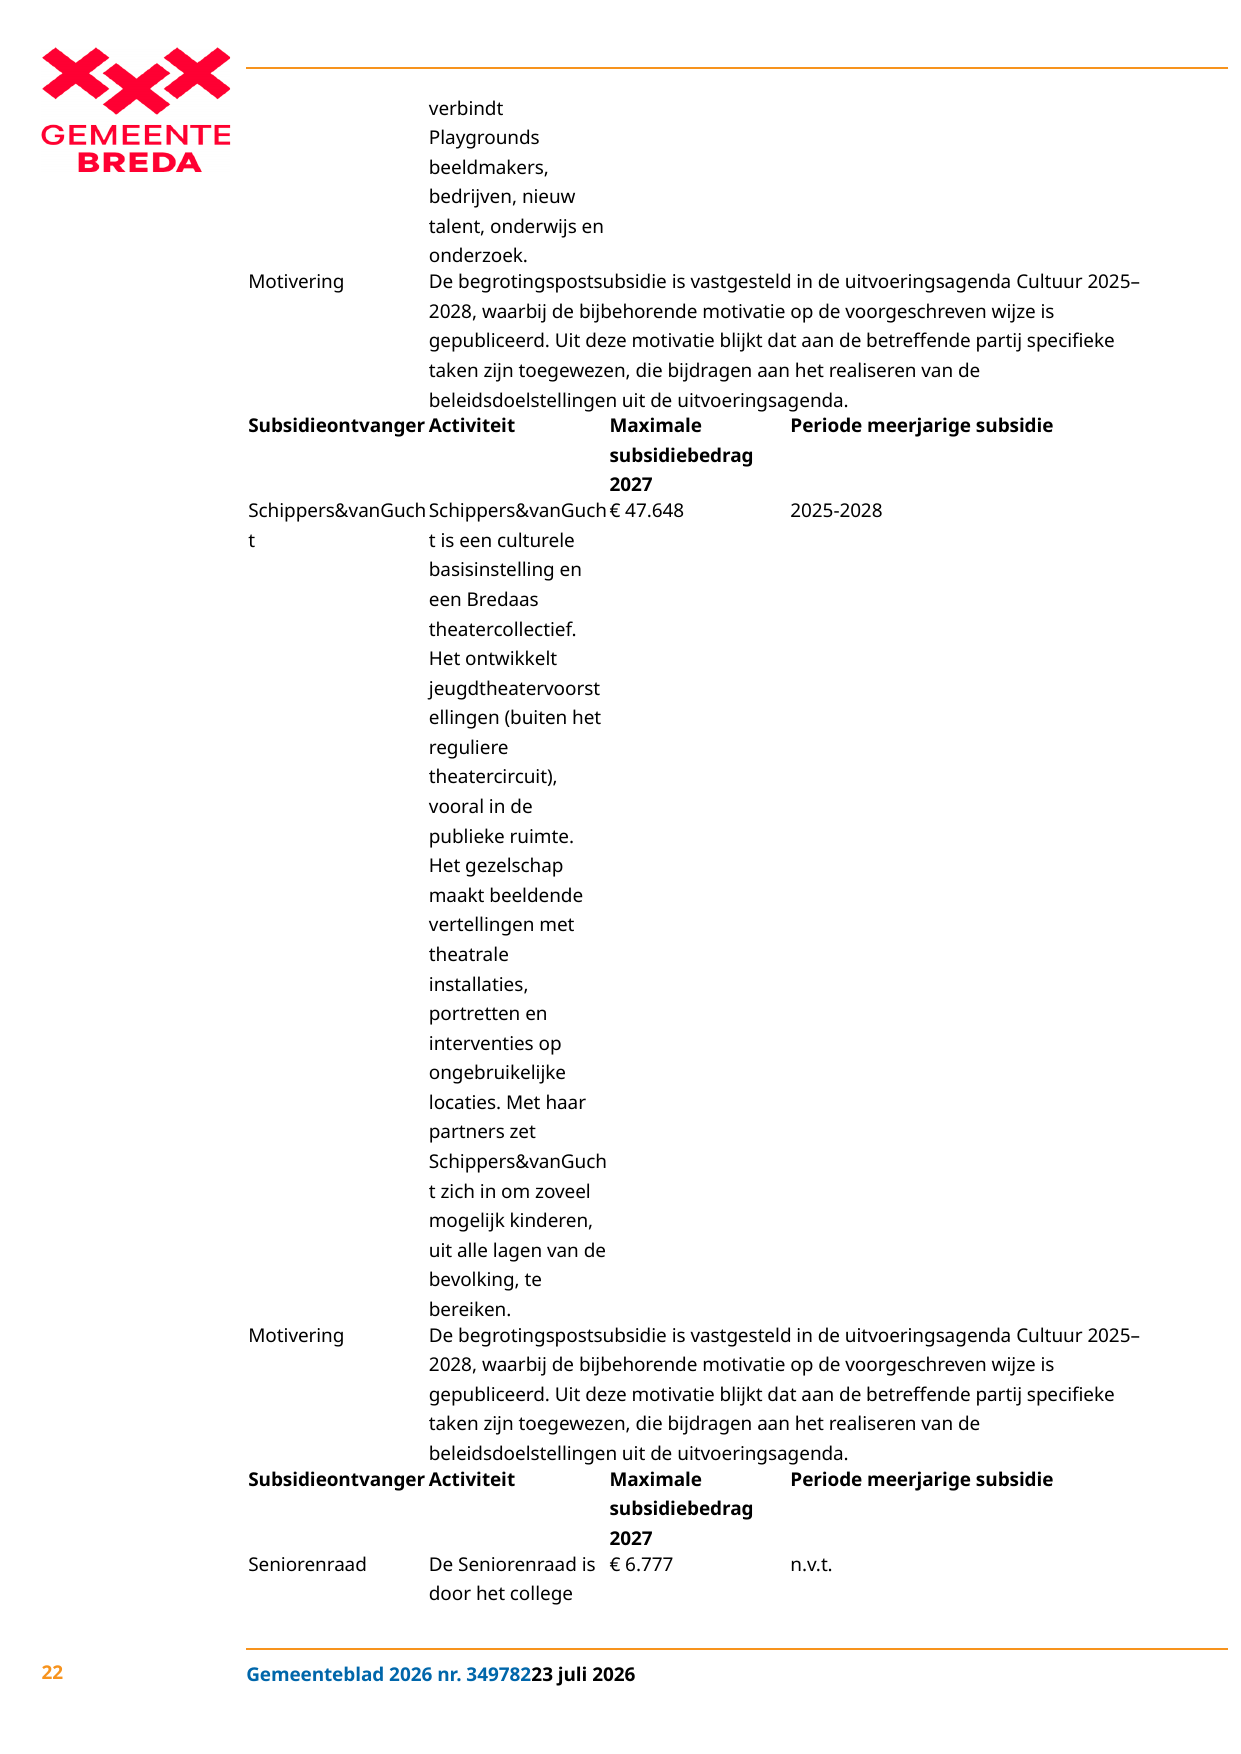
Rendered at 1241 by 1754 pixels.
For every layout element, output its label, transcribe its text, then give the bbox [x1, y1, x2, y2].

table_cell Schippers&vanGucht [248, 498, 429, 1322]
table_cell Activiteit [429, 1466, 609, 1551]
table_cell Motivering [248, 269, 429, 412]
table_cell € 6.777 [609, 1551, 790, 1606]
table_cell n.v.t. [790, 1551, 1152, 1606]
table_cell Seniorenraad [248, 1551, 429, 1606]
table_cell Periode meerjarige subsidie [790, 413, 1152, 497]
table_cell Maximale subsidiebedrag 2027 [609, 413, 790, 497]
picture [41, 47, 231, 172]
table_cell Periode meerjarige subsidie [790, 1466, 1152, 1551]
table_cell De begrotingspostsubsidie is vastgesteld in de uitvoeringsagenda Cultuur 2025–2028, waarbij de bijbehorende motivatie op de voorgeschreven wijze is gepubliceerd. Uit deze motivatie blijkt dat aan de betreffende partij specifieke taken zijn toegewezen, die bijdragen aan het realiseren van de beleidsdoelstellingen uit de uitvoeringsagenda. [429, 1322, 1152, 1466]
table_cell Subsidieontvanger [248, 413, 429, 497]
table_cell € 47.648 [609, 498, 790, 1322]
table_cell De begrotingspostsubsidie is vastgesteld in de uitvoeringsagenda Cultuur 2025–2028, waarbij de bijbehorende motivatie op de voorgeschreven wijze is gepubliceerd. Uit deze motivatie blijkt dat aan de betreffende partij specifieke taken zijn toegewezen, die bijdragen aan het realiseren van de beleidsdoelstellingen uit de uitvoeringsagenda. [429, 269, 1152, 412]
table_cell De Seniorenraad is door het college [429, 1551, 609, 1606]
table_cell Activiteit [429, 413, 609, 497]
table_cell Motivering [248, 1322, 429, 1466]
table_cell Maximale subsidiebedrag 2027 [609, 1466, 790, 1551]
table_cell verbindt Playgrounds beeldmakers, bedrijven, nieuw talent, onderwijs en onderzoek. [429, 95, 609, 268]
table_cell [609, 95, 790, 268]
table_cell Subsidieontvanger [248, 1466, 429, 1551]
table_cell [790, 95, 1152, 268]
table_cell 2025-2028 [790, 498, 1152, 1322]
table_cell Schippers&vanGucht is een culturele basisinstelling en een Bredaas theatercollectief. Het ontwikkelt jeugdtheatervoorstellingen (buiten het reguliere theatercircuit), vooral in de publieke ruimte. Het gezelschap maakt beeldende vertellingen met theatrale installaties, portretten en interventies op ongebruikelijke locaties. Met haar partners zet Schippers&vanGucht zich in om zoveel mogelijk kinderen, uit alle lagen van de bevolking, te bereiken. [429, 498, 609, 1322]
table_cell [248, 95, 429, 268]
